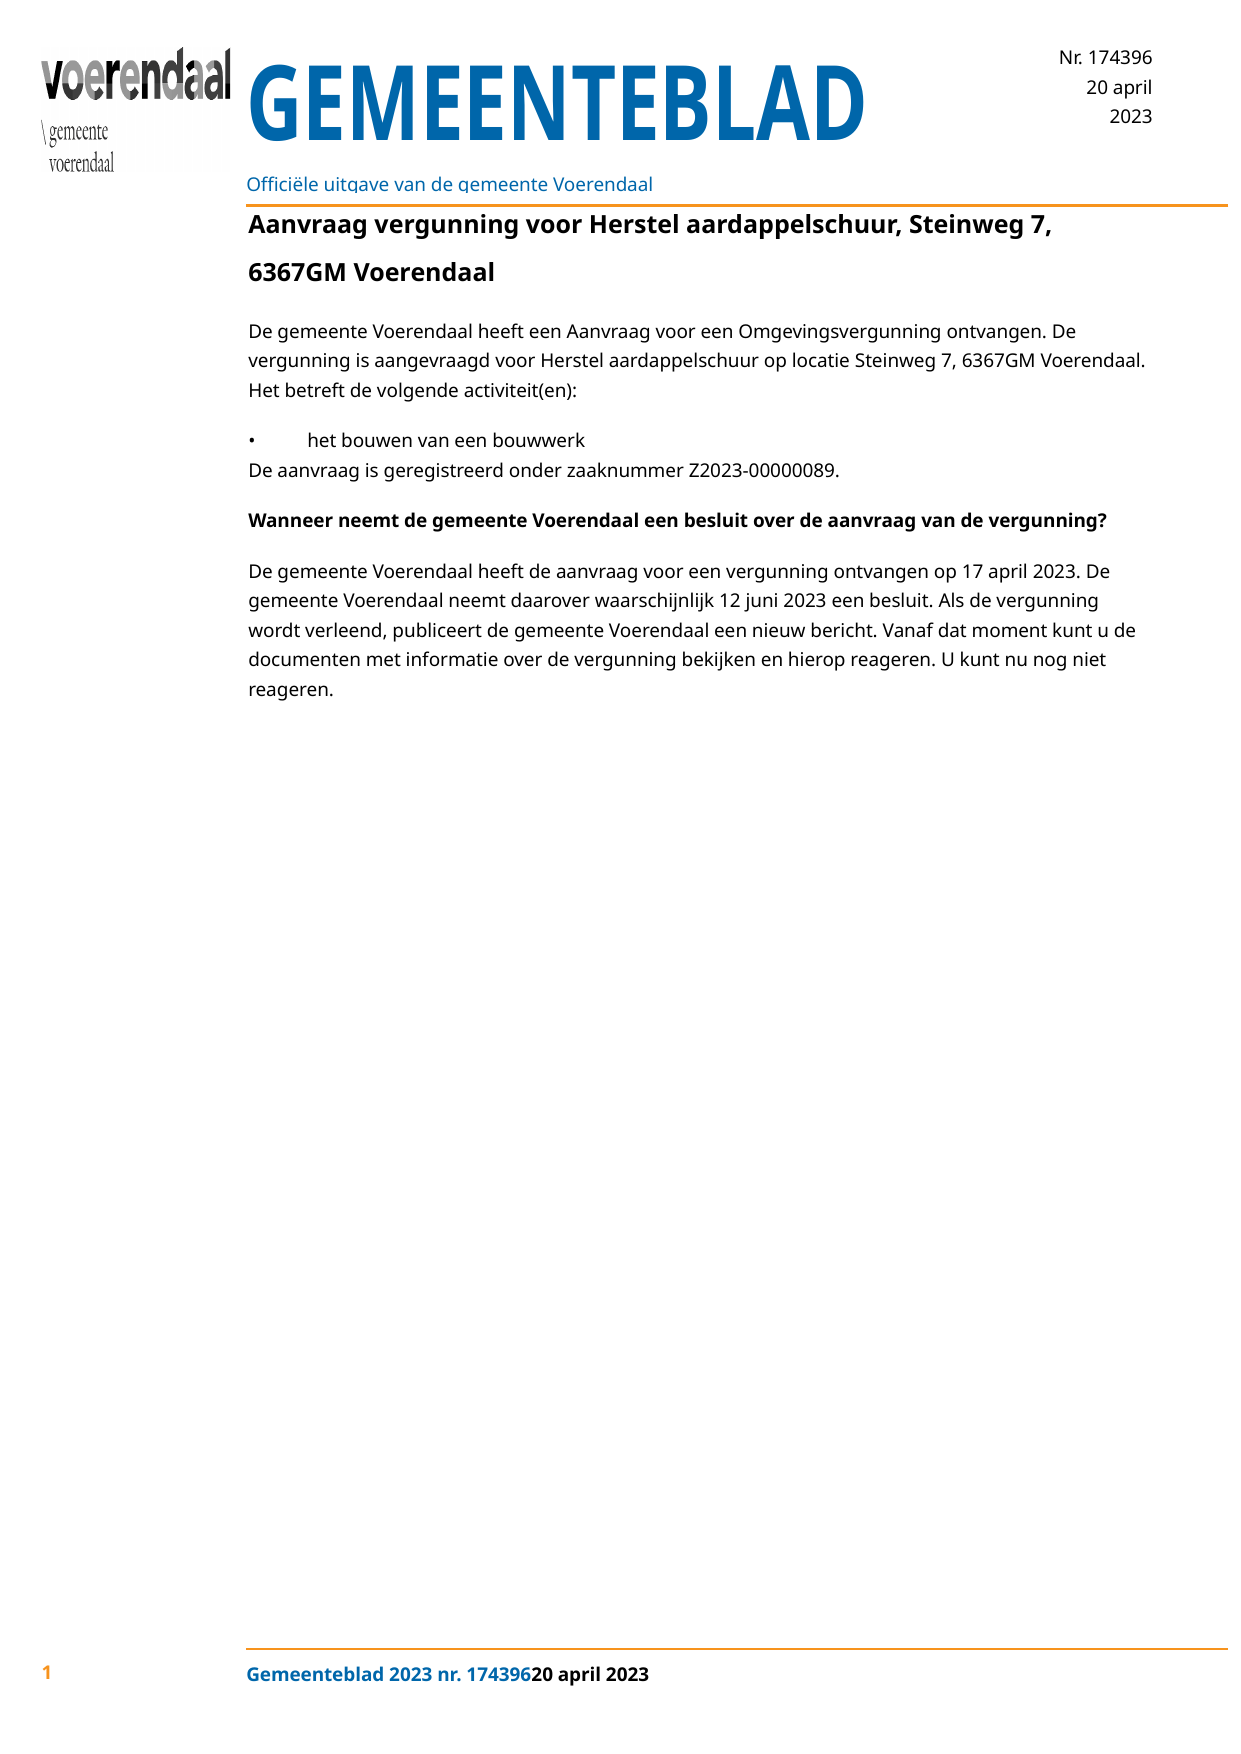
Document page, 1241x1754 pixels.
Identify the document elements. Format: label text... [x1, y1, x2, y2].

text De gemeente Voerendaal heeft de aanvraag voor een vergunning ontvangen op 17 april 2023. De gemeente Voerendaal neemt daarover waarschijnlijk 12 juni 2023 een besluit. Als de vergunning wordt verleend, publiceert de gemeente Voerendaal een nieuw bericht. Vanaf dat moment kunt u de documenten met informatie over de vergunning bekijken en hierop reageren. U kunt nu nog niet reageren. [248, 558, 1152, 702]
text De aanvraag is geregistreerd onder zaaknummer Z2023-00000089. [248, 457, 1152, 483]
list het bouwen van een bouwwerk [248, 427, 1152, 453]
text Wanneer neemt de gemeente Voerendaal een besluit over de aanvraag van de vergunning? [248, 507, 1152, 533]
text De gemeente Voerendaal heeft een Aanvraag voor een Omgevingsvergunning ontvangen. De vergunning is aangevraagd voor Herstel aardappelschuur op locatie Steinweg 7, 6367GM Voerendaal. Het betreft de volgende activiteit(en): [248, 318, 1152, 403]
picture [41, 47, 231, 172]
text Aanvraag vergunning voor Herstel aardappelschuur, Steinweg 7, 6367GM Voerendaal [248, 207, 1152, 288]
